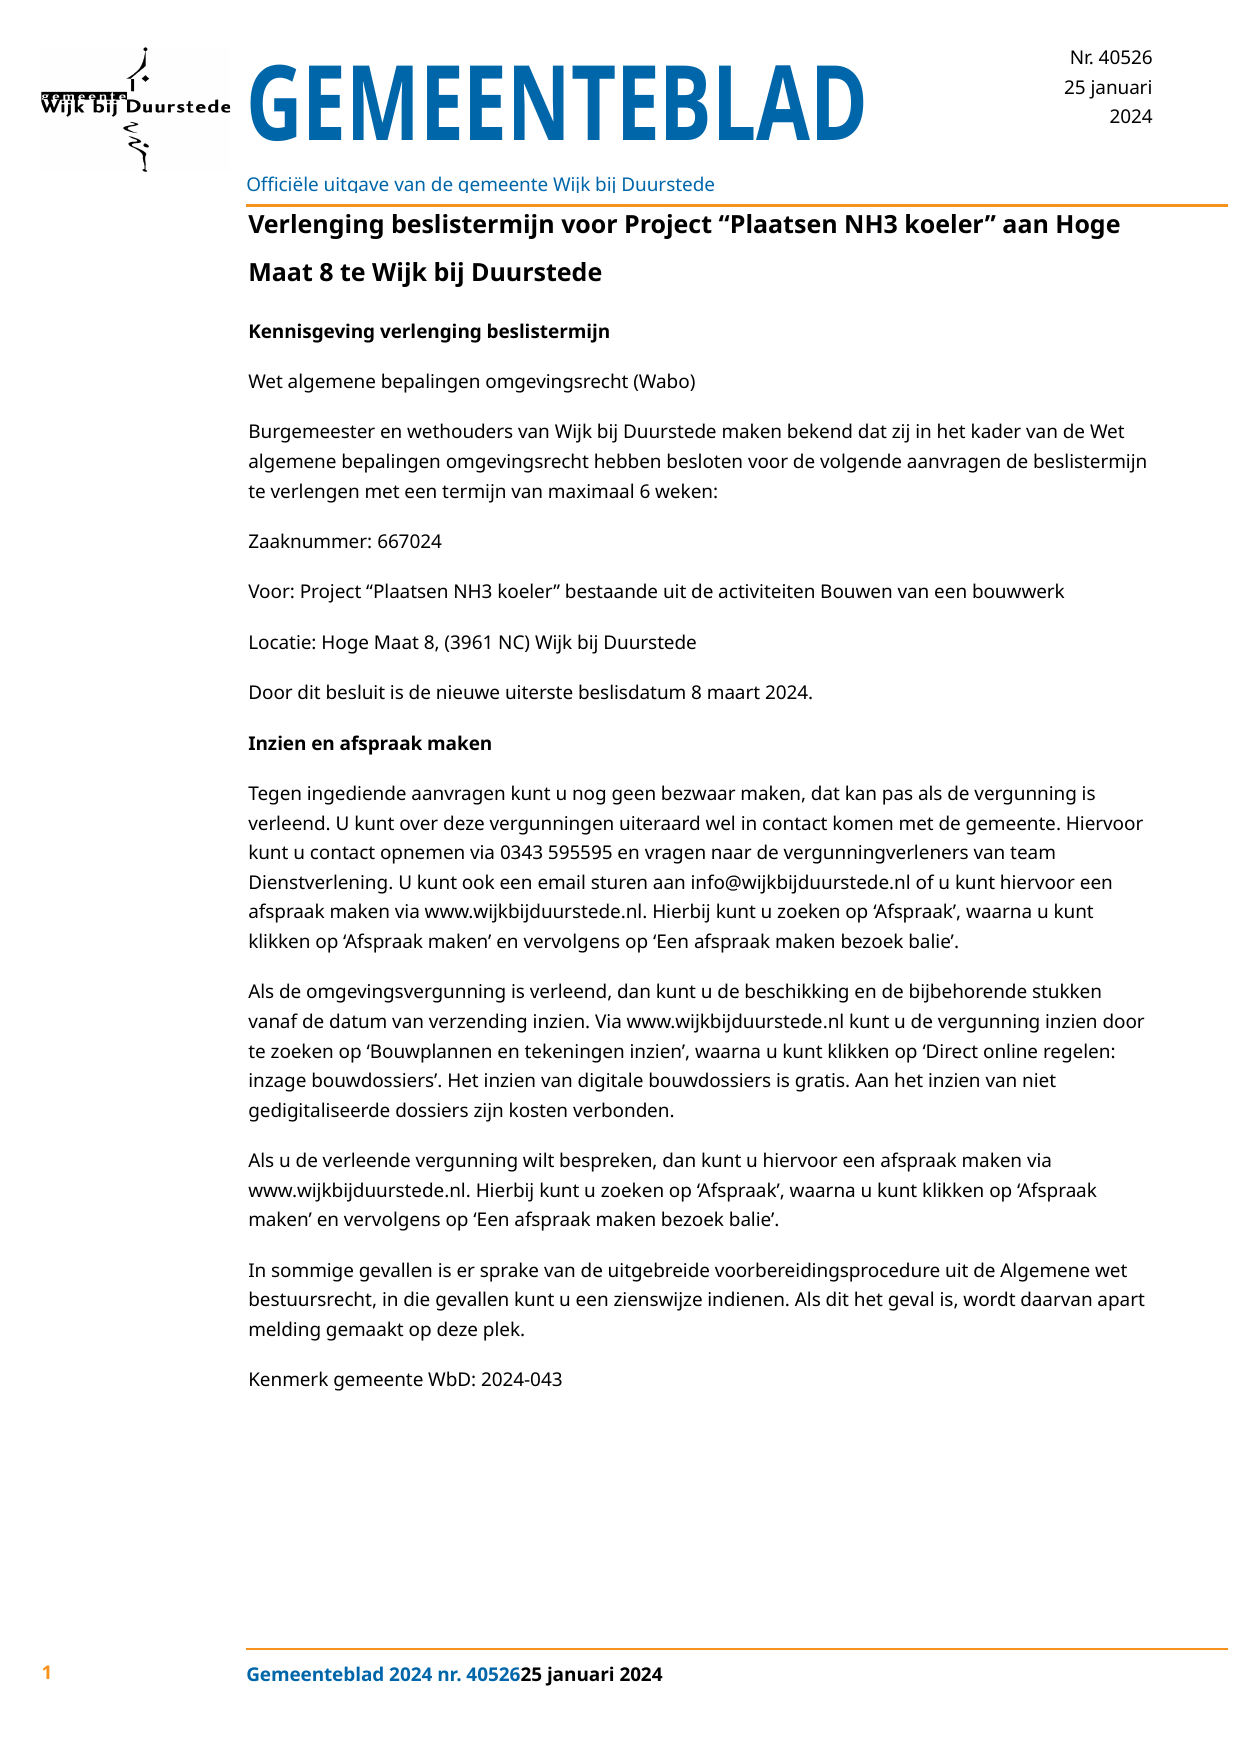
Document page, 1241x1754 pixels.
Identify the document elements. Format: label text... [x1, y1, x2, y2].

text Kenmerk gemeente WbD: 2024-043 [248, 1367, 1152, 1392]
text Door dit besluit is de nieuwe uiterste beslisdatum 8 maart 2024. [248, 679, 1152, 705]
text Kennisgeving verlenging beslistermijn [248, 318, 1152, 344]
text Burgemeester en wethouders van Wijk bij Duurstede maken bekend dat zij in het kader van de Wet algemene bepalingen omgevingsrecht hebben besloten voor de volgende aanvragen de beslistermijn te verlengen met een termijn van maximaal 6 weken: [248, 419, 1152, 504]
text Locatie: Hoge Maat 8, (3961 NC) Wijk bij Duurstede [248, 629, 1152, 655]
picture [41, 47, 231, 172]
text Voor: Project “Plaatsen NH3 koeler” bestaande uit de activiteiten Bouwen van een bouwwerk [248, 579, 1152, 604]
text In sommige gevallen is er sprake van de uitgebreide voorbereidingsprocedure uit de Algemene wet bestuursrecht, in die gevallen kunt u een zienswijze indienen. Als dit het geval is, wordt daarvan apart melding gemaakt op deze plek. [248, 1257, 1152, 1342]
text Verlenging beslistermijn voor Project “Plaatsen NH3 koeler” aan Hoge Maat 8 te Wijk bij Duurstede [248, 207, 1152, 288]
text Tegen ingediende aanvragen kunt u nog geen bezwaar maken, dat kan pas als de vergunning is verleend. U kunt over deze vergunningen uiteraard wel in contact komen met de gemeente. Hiervoor kunt u contact opnemen via 0343 595595 en vragen naar de vergunningverleners van team Dienstverlening. U kunt ook een email sturen aan info@wijkbijduurstede.nl of u kunt hiervoor een afspraak maken via www.wijkbijduurstede.nl. Hierbij kunt u zoeken op ‘Afspraak’, waarna u kunt klikken op ‘Afspraak maken’ en vervolgens op ‘Een afspraak maken bezoek balie’. [248, 780, 1152, 954]
text Wet algemene bepalingen omgevingsrecht (Wabo) [248, 368, 1152, 394]
text Als u de verleende vergunning wilt bespreken, dan kunt u hiervoor een afspraak maken via www.wijkbijduurstede.nl. Hierbij kunt u zoeken op ‘Afspraak’, waarna u kunt klikken op ‘Afspraak maken’ en vervolgens op ‘Een afspraak maken bezoek balie’. [248, 1147, 1152, 1232]
text Zaaknummer: 667024 [248, 528, 1152, 554]
text Inzien en afspraak maken [248, 730, 1152, 756]
text Als de omgevingsvergunning is verleend, dan kunt u de beschikking en de bijbehorende stukken vanaf de datum van verzending inzien. Via www.wijkbijduurstede.nl kunt u de vergunning inzien door te zoeken op ‘Bouwplannen en tekeningen inzien’, waarna u kunt klikken op ‘Direct online regelen: inzage bouwdossiers’. Het inzien van digitale bouwdossiers is gratis. Aan het inzien van niet gedigitaliseerde dossiers zijn kosten verbonden. [248, 979, 1152, 1123]
